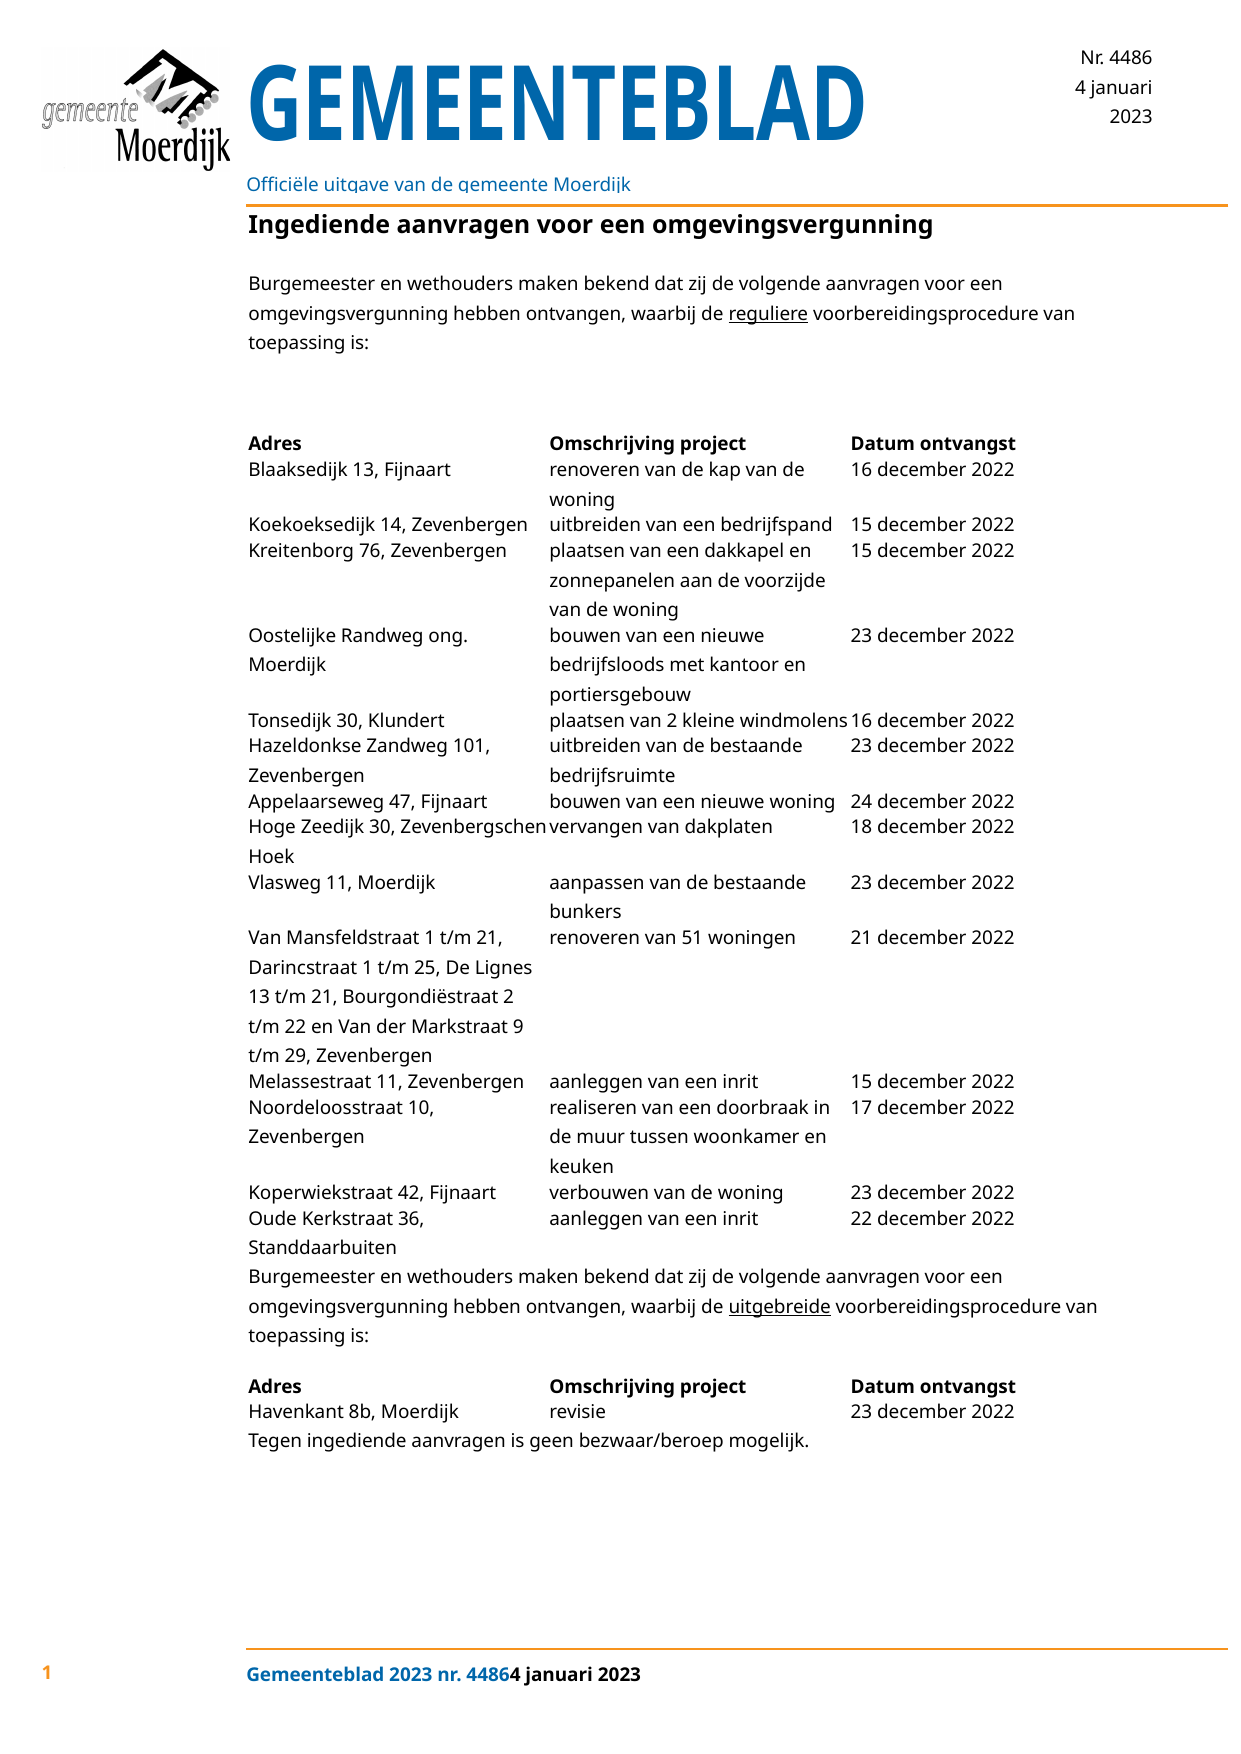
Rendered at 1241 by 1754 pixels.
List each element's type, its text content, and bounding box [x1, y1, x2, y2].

table_cell 15 december 2022 [850, 537, 1152, 622]
table_cell vervangen van dakplaten [549, 814, 850, 869]
table_cell uitbreiden van een bedrijfspand [549, 511, 850, 537]
table_cell Blaaksedijk 13, Fijnaart [248, 456, 549, 511]
table_cell 15 december 2022 [850, 1069, 1152, 1094]
table_cell Vlasweg 11, Moerdijk [248, 869, 549, 924]
table_cell Oude Kerkstraat 36, Standdaarbuiten [248, 1205, 549, 1260]
table_cell plaatsen van 2 kleine windmolens [549, 707, 850, 733]
table_cell aanleggen van een inrit [549, 1205, 850, 1260]
table_cell 16 december 2022 [850, 456, 1152, 511]
table_cell Oostelijke Randweg ong. Moerdijk [248, 622, 549, 707]
table_cell plaatsen van een dakkapel en zonnepanelen aan de voorzijde van de woning [549, 537, 850, 622]
table_cell 23 december 2022 [850, 733, 1152, 788]
text Burgemeester en wethouders maken bekend dat zij de volgende aanvragen voor een omgevingsvergunning hebben ontvangen, waarbij de uitgebreide voorbereidingsprocedure van toepassing is: [248, 1263, 1152, 1348]
table_cell Koperwiekstraat 42, Fijnaart [248, 1179, 549, 1205]
table_cell realiseren van een doorbraak in de muur tussen woonkamer en keuken [549, 1094, 850, 1179]
table_cell revisie [549, 1399, 850, 1424]
table_cell 23 december 2022 [850, 1179, 1152, 1205]
table_cell Koekoeksedijk 14, Zevenbergen [248, 511, 549, 537]
table_cell aanpassen van de bestaande bunkers [549, 869, 850, 924]
table_cell bouwen van een nieuwe woning [549, 788, 850, 814]
table_cell 15 december 2022 [850, 511, 1152, 537]
table_cell uitbreiden van de bestaande bedrijfsruimte [549, 733, 850, 788]
table_cell 22 december 2022 [850, 1205, 1152, 1260]
table_cell renoveren van 51 woningen [549, 924, 850, 1068]
table_header Datum ontvangst [850, 1373, 1152, 1399]
table_cell 21 december 2022 [850, 924, 1152, 1068]
table_cell 18 december 2022 [850, 814, 1152, 869]
table_cell aanleggen van een inrit [549, 1069, 850, 1094]
table_cell Hoge Zeedijk 30, Zevenbergschen Hoek [248, 814, 549, 869]
text Tegen ingediende aanvragen is geen bezwaar/beroep mogelijk. [248, 1428, 1152, 1453]
table_cell Tonsedijk 30, Klundert [248, 707, 549, 733]
table_cell Hazeldonkse Zandweg 101, Zevenbergen [248, 733, 549, 788]
table_cell Havenkant 8b, Moerdijk [248, 1399, 549, 1424]
table_cell 17 december 2022 [850, 1094, 1152, 1179]
table_header Datum ontvangst [850, 430, 1152, 456]
text Ingediende aanvragen voor een omgevingsvergunning [248, 207, 1152, 241]
table_cell 24 december 2022 [850, 788, 1152, 814]
table_cell 23 december 2022 [850, 622, 1152, 707]
table_cell Van Mansfeldstraat 1 t/m 21, Darincstraat 1 t/m 25, De Lignes 13 t/m 21, Bourgondiëstraat 2 t/m 22 en Van der Markstraat 9 t/m 29, Zevenbergen [248, 924, 549, 1068]
text Burgemeester en wethouders maken bekend dat zij de volgende aanvragen voor een omgevingsvergunning hebben ontvangen, waarbij de reguliere voorbereidingsprocedure van toepassing is: [248, 270, 1152, 355]
table_cell bouwen van een nieuwe bedrijfsloods met kantoor en portiersgebouw [549, 622, 850, 707]
table_cell Melassestraat 11, Zevenbergen [248, 1069, 549, 1094]
table_header Omschrijving project [549, 430, 850, 456]
table_cell Kreitenborg 76, Zevenbergen [248, 537, 549, 622]
table_header Adres [248, 1373, 549, 1399]
table_cell 23 december 2022 [850, 869, 1152, 924]
table_cell verbouwen van de woning [549, 1179, 850, 1205]
table_cell renoveren van de kap van de woning [549, 456, 850, 511]
table_cell 23 december 2022 [850, 1399, 1152, 1424]
table_header Adres [248, 430, 549, 456]
table_header Omschrijving project [549, 1373, 850, 1399]
table_cell Appelaarseweg 47, Fijnaart [248, 788, 549, 814]
table_cell 16 december 2022 [850, 707, 1152, 733]
table_cell Noordeloosstraat 10, Zevenbergen [248, 1094, 549, 1179]
picture [41, 47, 231, 172]
